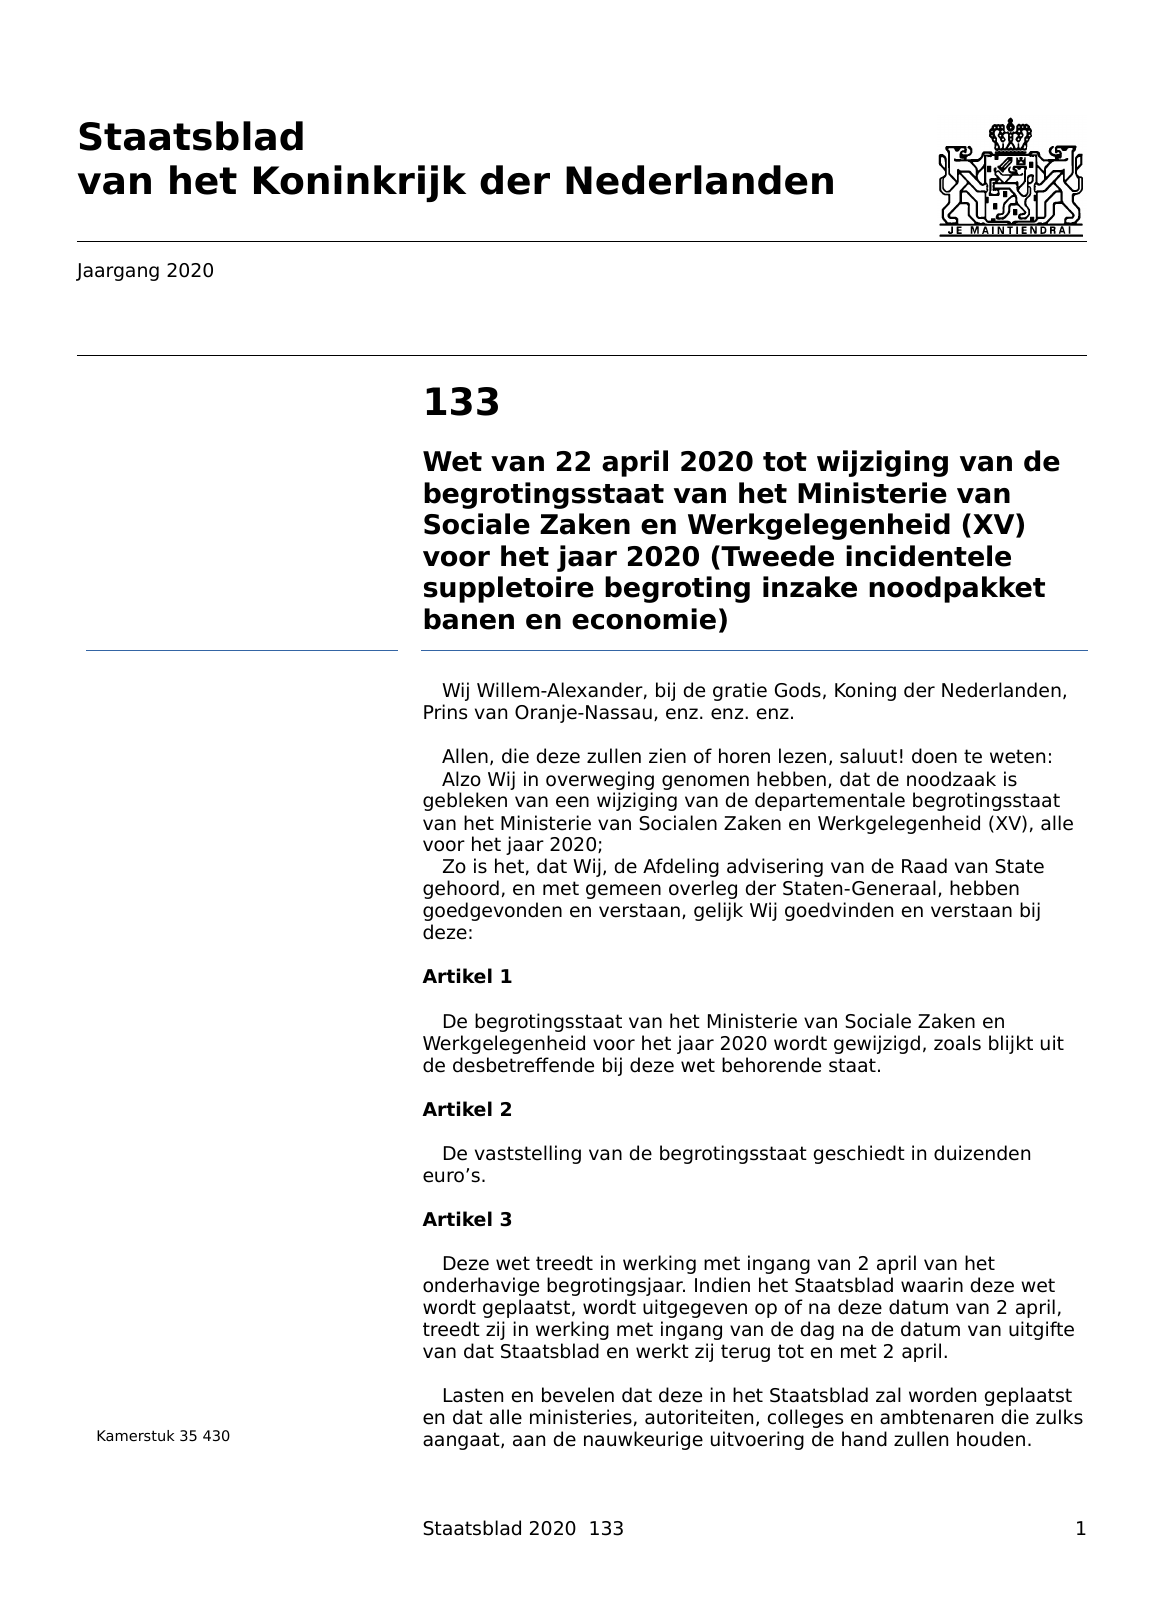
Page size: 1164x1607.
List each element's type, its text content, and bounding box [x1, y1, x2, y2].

text Wet van 22 april 2020 tot wijziging van de begrotingsstaat van het Ministerie van Sociale Zaken en Werkgelegenheid (XV) voor het jaar 2020 (Tweede incidentele suppletoire begroting inzake noodpakket banen en economie) [422, 447, 1087, 636]
text Wij Willem-Alexander, bij de gratie Gods, Koning der Nederlanden, Prins van Oranje-Nassau, enz. enz. enz. [422, 680, 1087, 724]
subtitle Artikel 1 [422, 966, 1087, 988]
text Deze wet treedt in werking met ingang van 2 april van het onderhavige begrotingsjaar. Indien het Staatsblad waarin deze wet wordt geplaatst, wordt uitgegeven op of na deze datum van 2 april, treedt zij in werking met ingang van de dag na de datum van uitgifte van dat Staatsblad en werkt zij terug tot en met 2 april. [422, 1253, 1087, 1363]
text Zo is het, dat Wij, de Afdeling advisering van de Raad van State gehoord, en met gemeen overleg der Staten-Generaal, hebben goedgevonden en verstaan, gelijk Wij goedvinden en verstaan bij deze: [422, 856, 1087, 944]
text Kamerstuk 35 430 [77, 1428, 396, 1445]
text Lasten en bevelen dat deze in het Staatsblad zal worden geplaatst en dat alle ministeries, autoriteiten, colleges en ambtenaren die zulks aangaat, aan de nauwkeurige uitvoering de hand zullen houden. [422, 1385, 1087, 1451]
table_cell Jaargang 2020 [77, 242, 1087, 355]
text Alzo Wij in overweging genomen hebben, dat de noodzaak is gebleken van een wijziging van de departementale begrotingsstaat van het Ministerie van Socialen Zaken en Werkgelegenheid (XV), alle voor het jaar 2020; [422, 768, 1087, 856]
subtitle Artikel 2 [422, 1099, 1087, 1121]
text De begrotingsstaat van het Ministerie van Sociale Zaken en Werkgelegenheid voor het jaar 2020 wordt gewijzigd, zoals blijkt uit de desbetreffende bij deze wet behorende staat. [422, 1011, 1087, 1077]
table_header [886, 100, 1087, 241]
text Allen, die deze zullen zien of horen lezen, saluut! doen te weten: [422, 746, 1087, 768]
picture [936, 115, 1087, 240]
subtitle 133 [422, 381, 1087, 424]
table_header Staatsblad van het Koninkrijk der Nederlanden [77, 100, 886, 241]
subtitle Artikel 3 [422, 1209, 1087, 1231]
text De vaststelling van de begrotingsstaat geschiedt in duizenden euro’s. [422, 1143, 1087, 1187]
